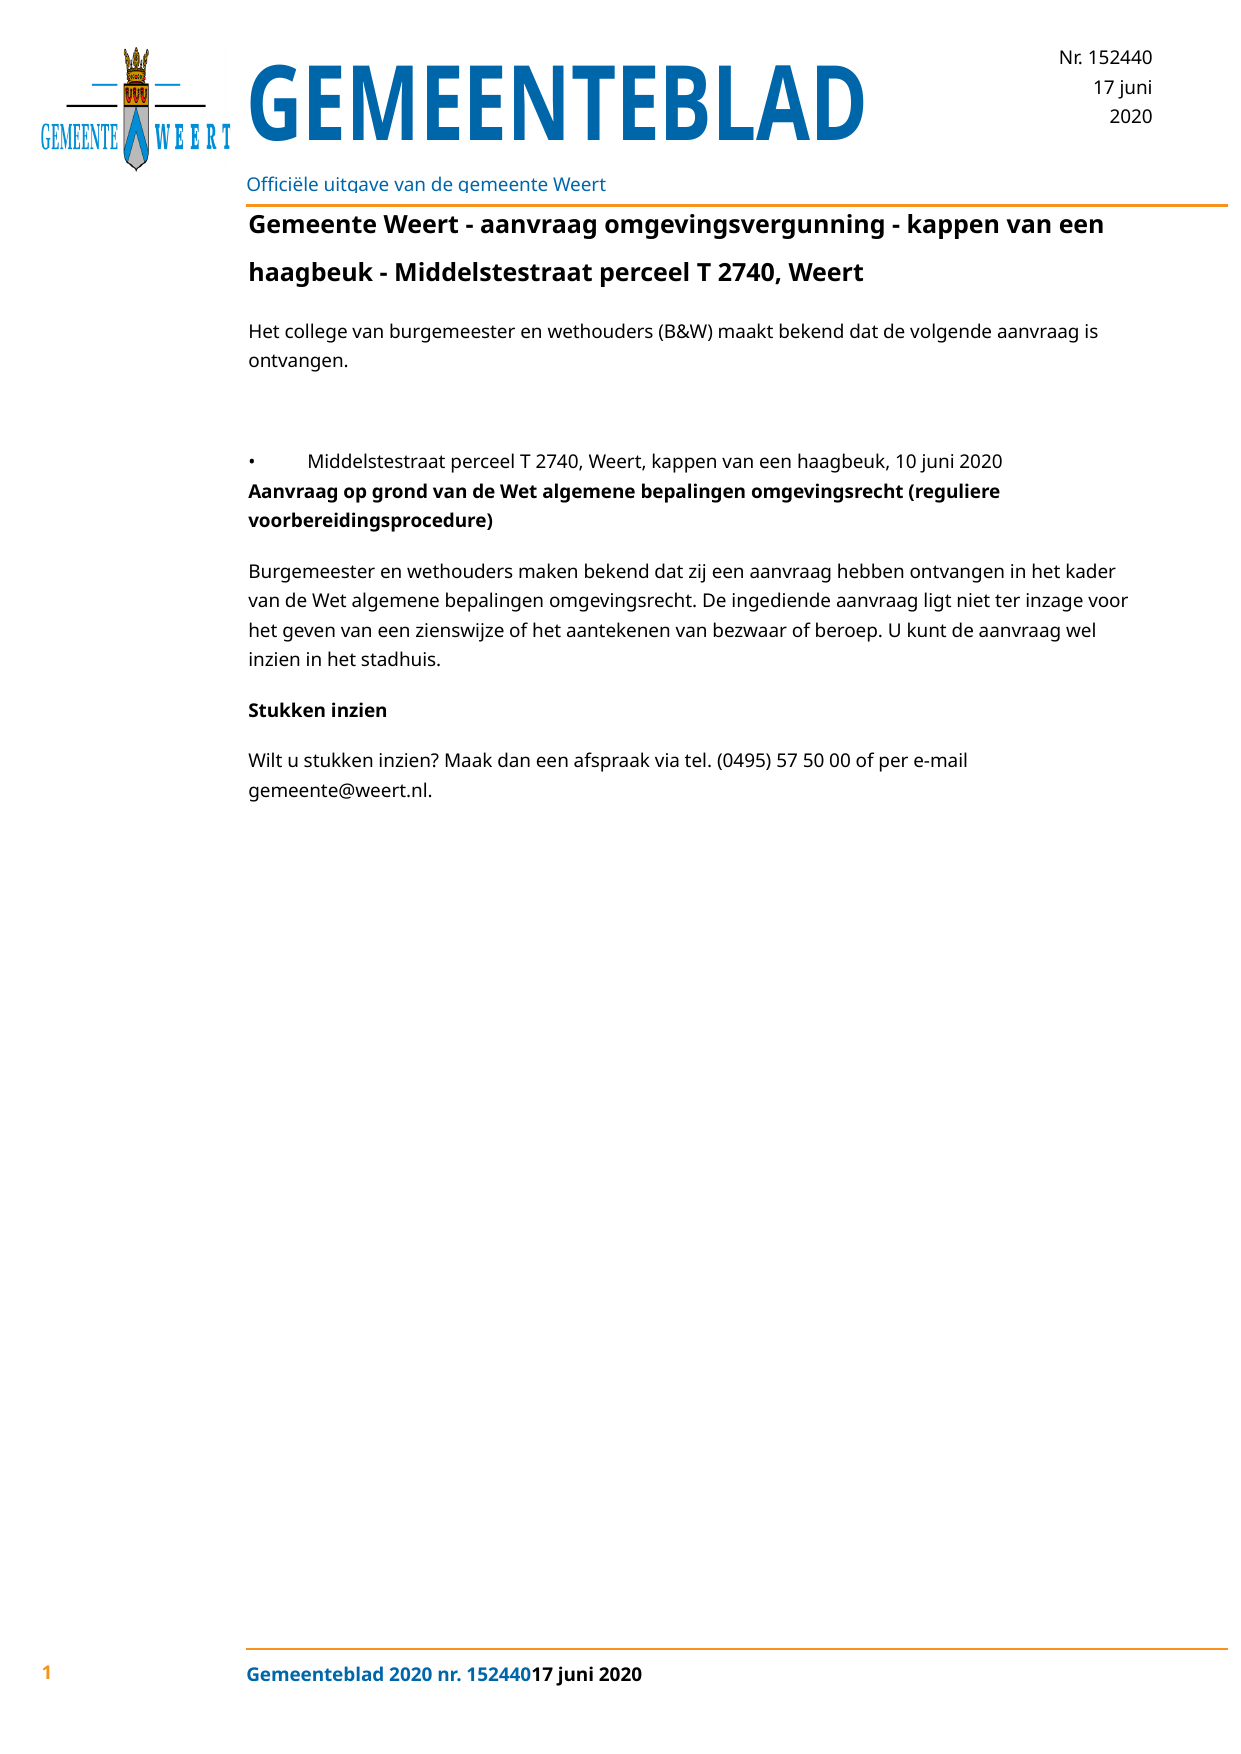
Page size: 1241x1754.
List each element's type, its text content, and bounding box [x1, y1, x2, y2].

text Aanvraag op grond van de Wet algemene bepalingen omgevingsrecht (reguliere voorbereidingsprocedure) [248, 478, 1152, 533]
text Wilt u stukken inzien? Maak dan een afspraak via tel. (0495) 57 50 00 of per e-mail gemeente@weert.nl. [248, 747, 1152, 803]
list Middelstestraat perceel T 2740, Weert, kappen van een haagbeuk, 10 juni 2020 [248, 448, 1152, 474]
text Gemeente Weert - aanvraag omgevingsvergunning - kappen van een haagbeuk - Middelstestraat perceel T 2740, Weert [248, 207, 1152, 288]
picture [41, 47, 231, 172]
text Stukken inzien [248, 697, 1152, 723]
text Het college van burgemeester en wethouders (B&W) maakt bekend dat de volgende aanvraag is ontvangen. [248, 318, 1152, 373]
text Burgemeester en wethouders maken bekend dat zij een aanvraag hebben ontvangen in het kader van de Wet algemene bepalingen omgevingsrecht. De ingediende aanvraag ligt niet ter inzage voor het geven van een zienswijze of het aantekenen van bezwaar of beroep. U kunt de aanvraag wel inzien in het stadhuis. [248, 558, 1152, 672]
